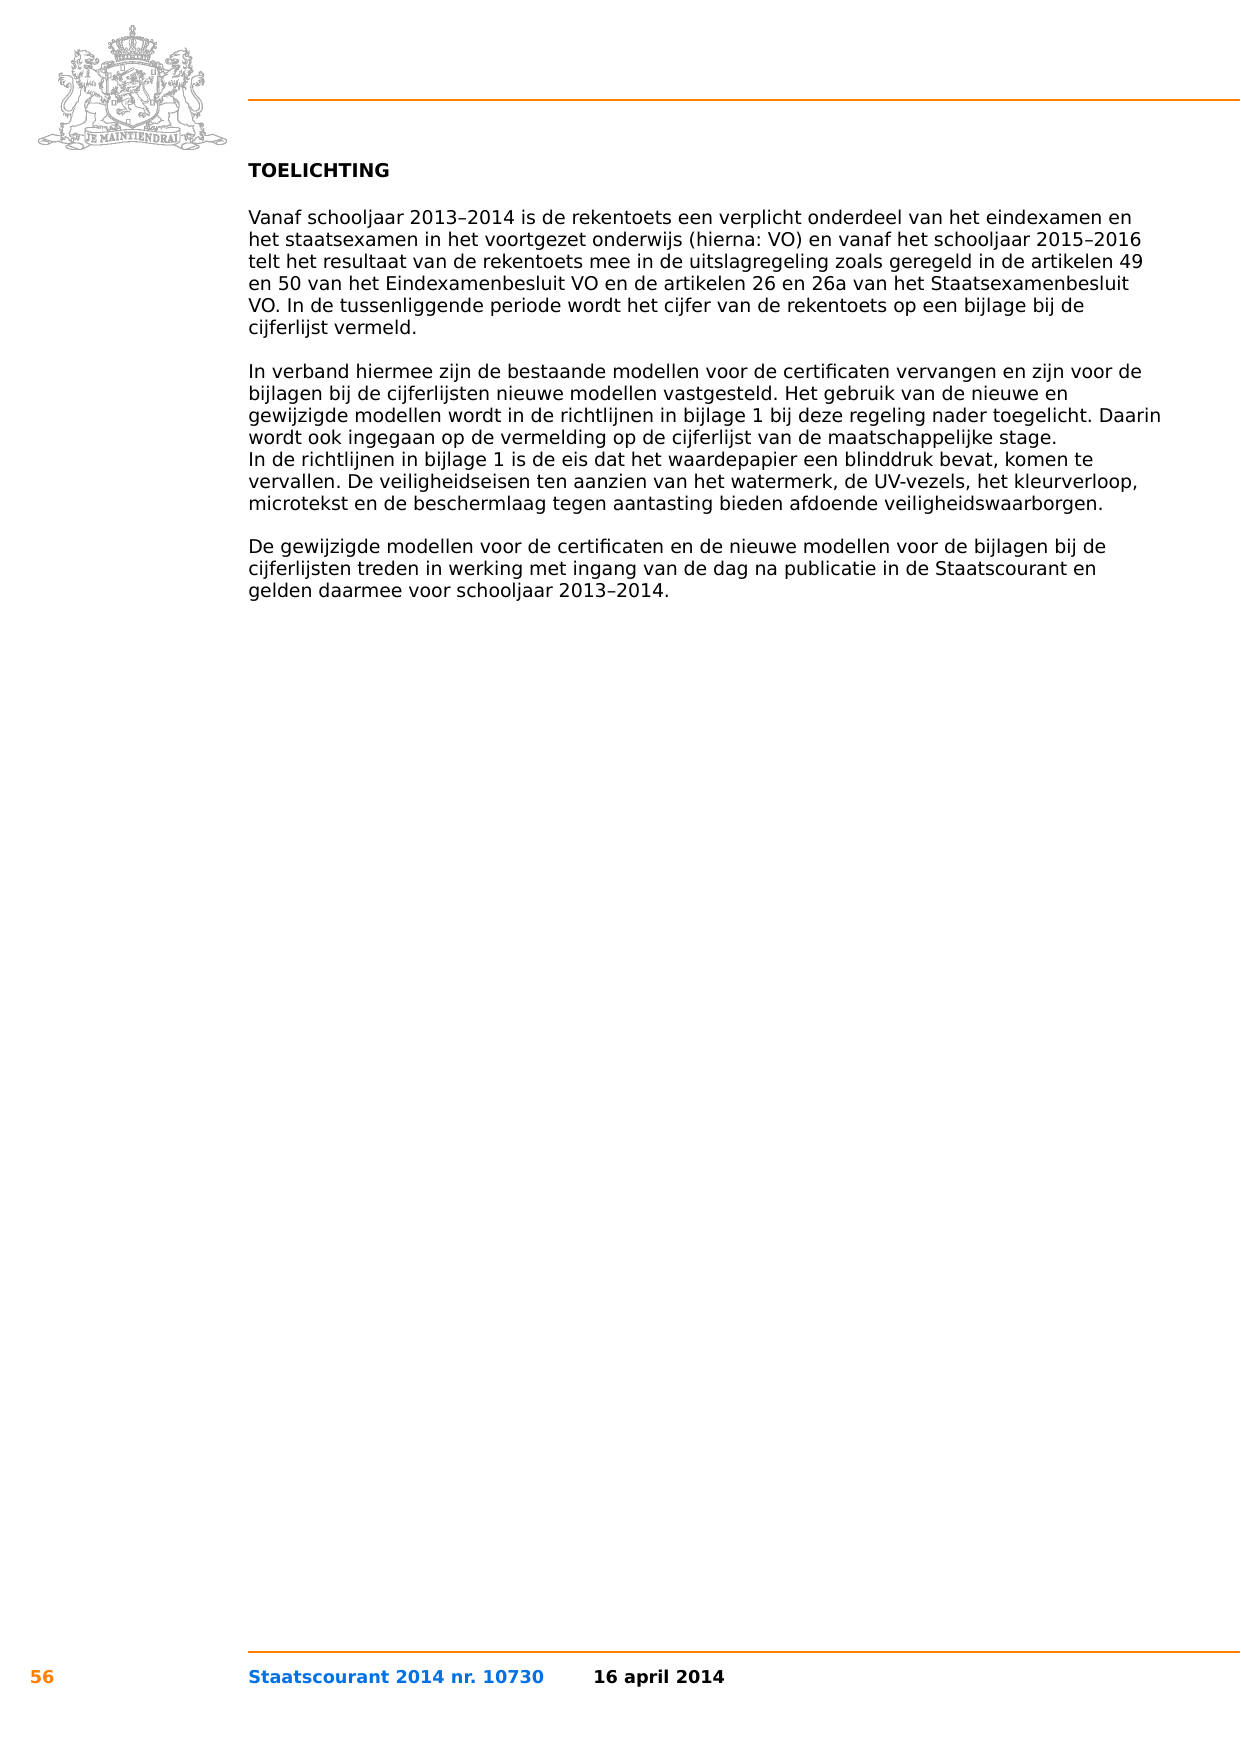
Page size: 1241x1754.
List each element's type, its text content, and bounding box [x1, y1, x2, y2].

picture [38, 25, 227, 150]
text In verband hiermee zijn de bestaande modellen voor de certificaten vervangen en zijn voor de bijlagen bij de cijferlijsten nieuwe modellen vastgesteld. Het gebruik van de nieuwe en gewijzigde modellen wordt in de richtlijnen in bijlage 1 bij deze regeling nader toegelicht. Daarin wordt ook ingegaan op de vermelding op de cijferlijst van de maatschappelijke stage. [248, 361, 1163, 448]
subtitle TOELICHTING [248, 160, 1163, 182]
text In de richtlijnen in bijlage 1 is de eis dat het waardepapier een blinddruk bevat, komen te vervallen. De veiligheidseisen ten aanzien van het watermerk, de UV-vezels, het kleurverloop, microtekst en de beschermlaag tegen aantasting bieden afdoende veiligheidswaarborgen. [248, 448, 1163, 514]
text Vanaf schooljaar 2013–2014 is de rekentoets een verplicht onderdeel van het eindexamen en het staatsexamen in het voortgezet onderwijs (hierna: VO) en vanaf het schooljaar 2015–2016 telt het resultaat van de rekentoets mee in de uitslagregeling zoals geregeld in de artikelen 49 en 50 van het Eindexamenbesluit VO en de artikelen 26 en 26a van het Staatsexamenbesluit VO. In de tussenliggende periode wordt het cijfer van de rekentoets op een bijlage bij de cijferlijst vermeld. [248, 207, 1163, 339]
text De gewijzigde modellen voor de certificaten en de nieuwe modellen voor de bijlagen bij de cijferlijsten treden in werking met ingang van de dag na publicatie in de Staatscourant en gelden daarmee voor schooljaar 2013–2014. [248, 536, 1163, 602]
